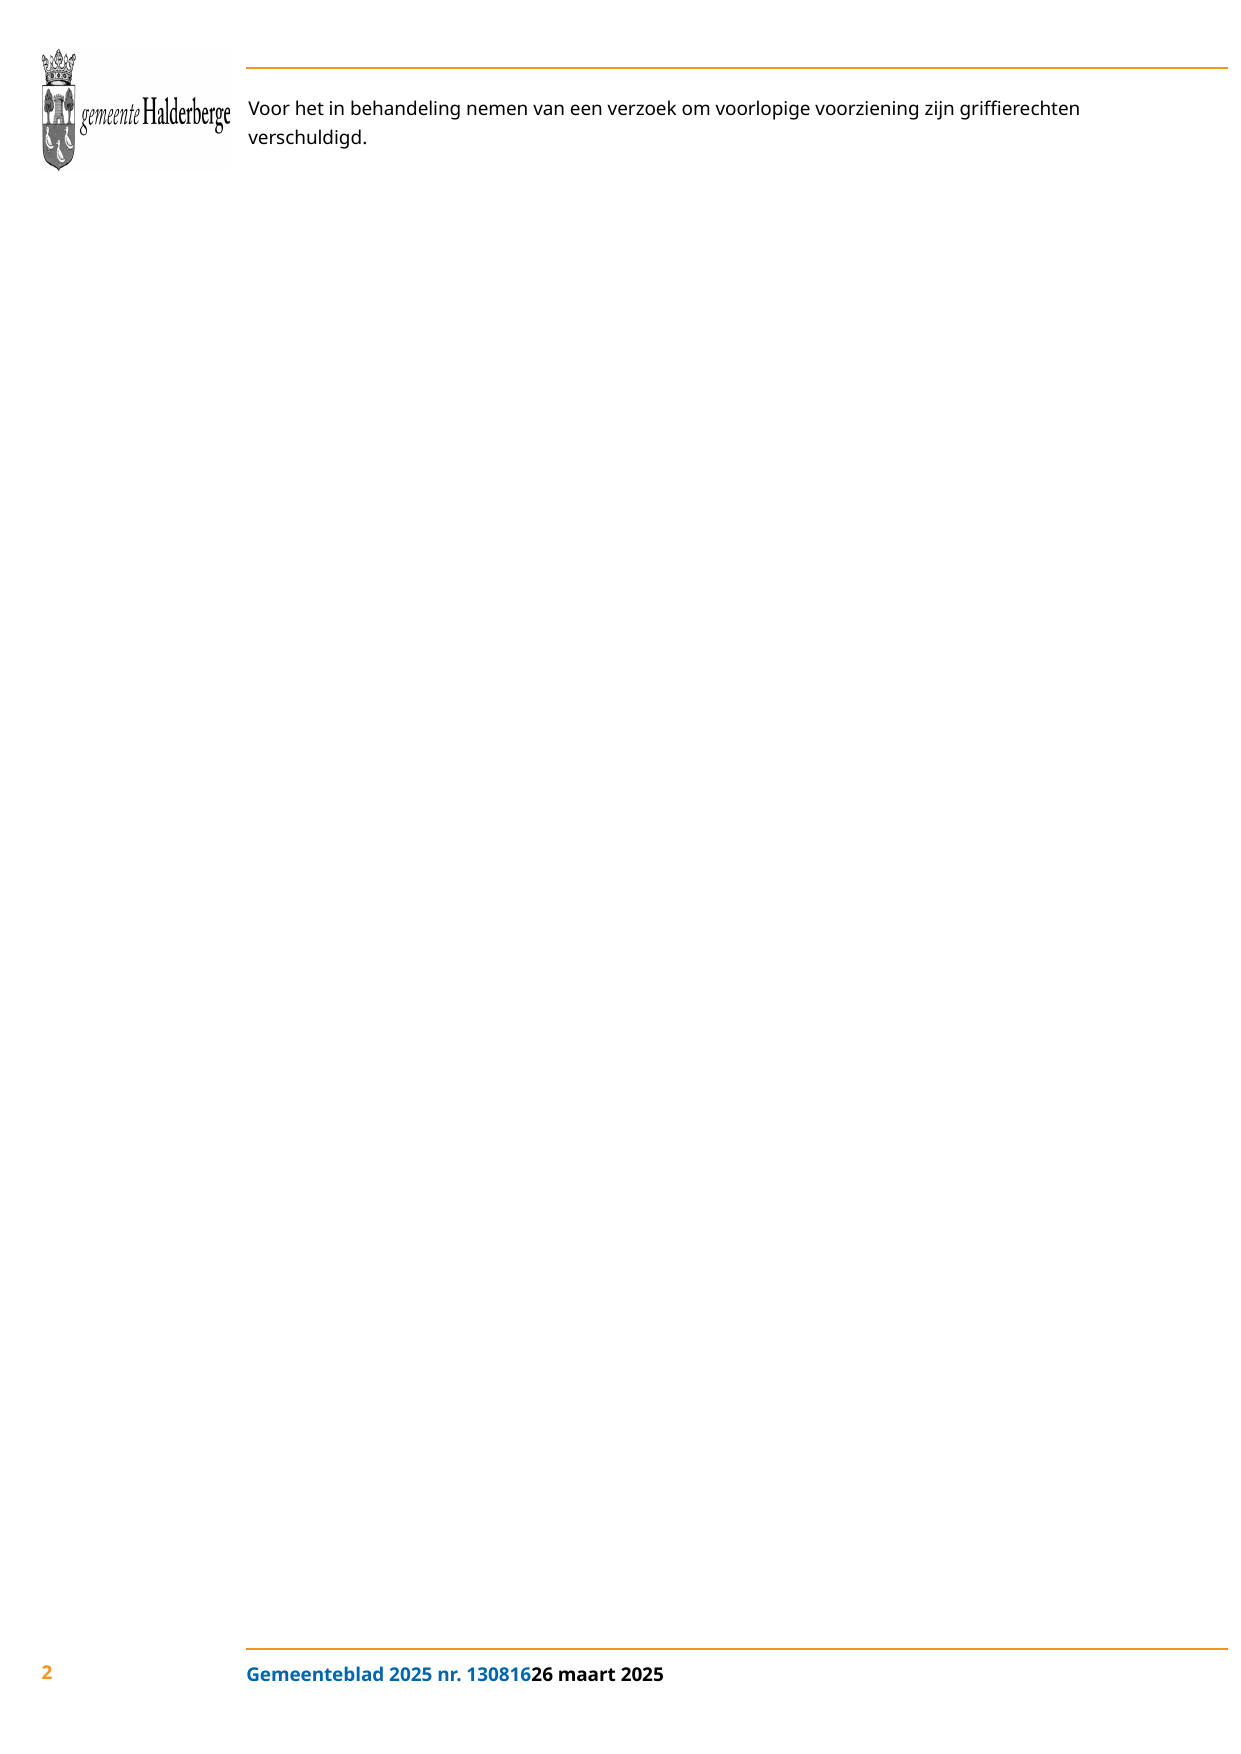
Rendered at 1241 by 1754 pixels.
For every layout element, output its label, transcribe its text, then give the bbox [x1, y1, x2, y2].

text Voor het in behandeling nemen van een verzoek om voorlopige voorziening zijn griffierechten verschuldigd. [248, 95, 1152, 150]
picture [41, 47, 231, 172]
